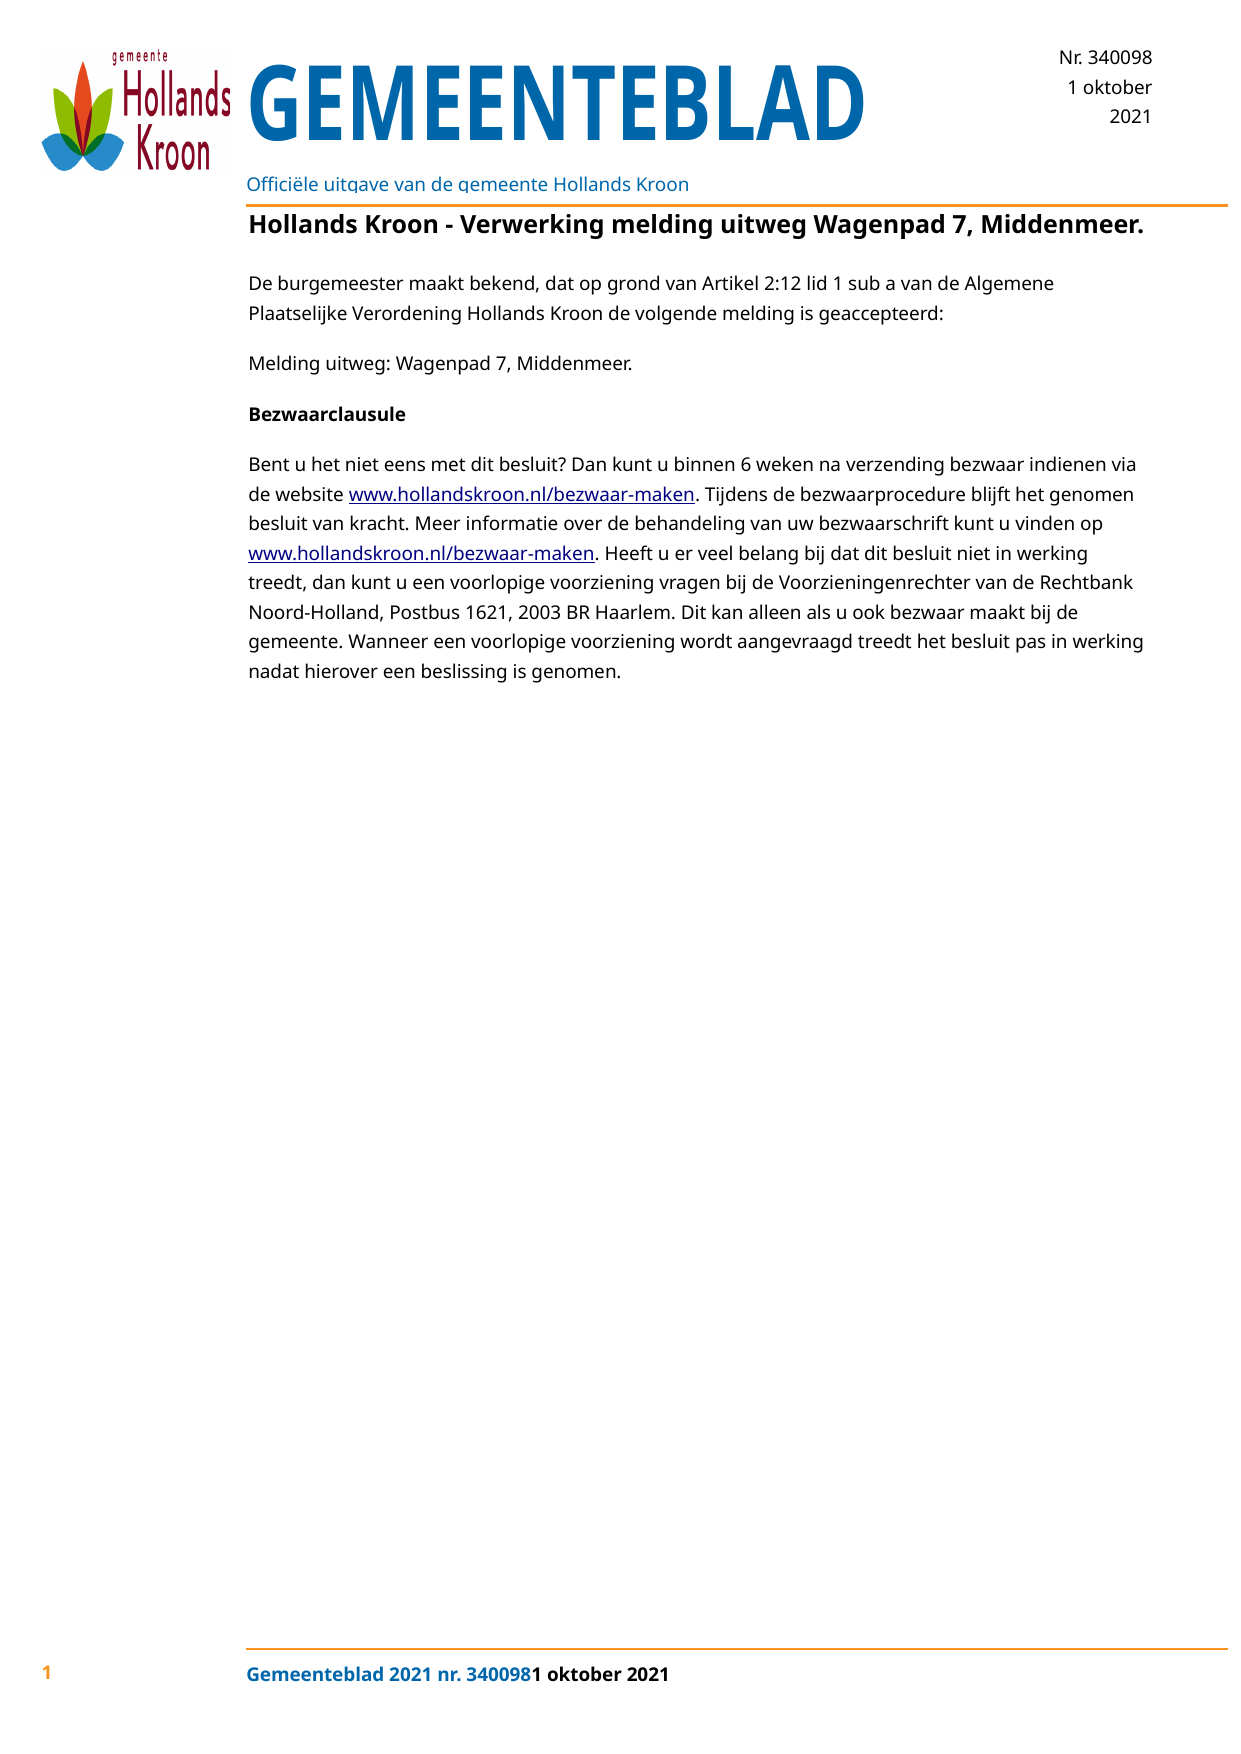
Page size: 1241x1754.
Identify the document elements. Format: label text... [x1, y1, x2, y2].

text Bent u het niet eens met dit besluit? Dan kunt u binnen 6 weken na verzending bezwaar indienen via de website www.hollandskroon.nl/bezwaar-maken. Tijdens de bezwaarprocedure blijft het genomen besluit van kracht. Meer informatie over de behandeling van uw bezwaarschrift kunt u vinden op www.hollandskroon.nl/bezwaar-maken. Heeft u er veel belang bij dat dit besluit niet in werking treedt, dan kunt u een voorlopige voorziening vragen bij de Voorzieningenrechter van de Rechtbank Noord-Holland, Postbus 1621, 2003 BR Haarlem. Dit kan alleen als u ook bezwaar maakt bij de gemeente. Wanneer een voorlopige voorziening wordt aangevraagd treedt het besluit pas in werking nadat hierover een beslissing is genomen. [248, 451, 1152, 684]
picture [41, 47, 231, 172]
text Bezwaarclausule [248, 401, 1152, 426]
text Hollands Kroon - Verwerking melding uitweg Wagenpad 7, Middenmeer. [248, 207, 1152, 241]
text Melding uitweg: Wagenpad 7, Middenmeer. [248, 350, 1152, 376]
text De burgemeester maakt bekend, dat op grond van Artikel 2:12 lid 1 sub a van de Algemene Plaatselijke Verordening Hollands Kroon de volgende melding is geaccepteerd: [248, 270, 1152, 326]
